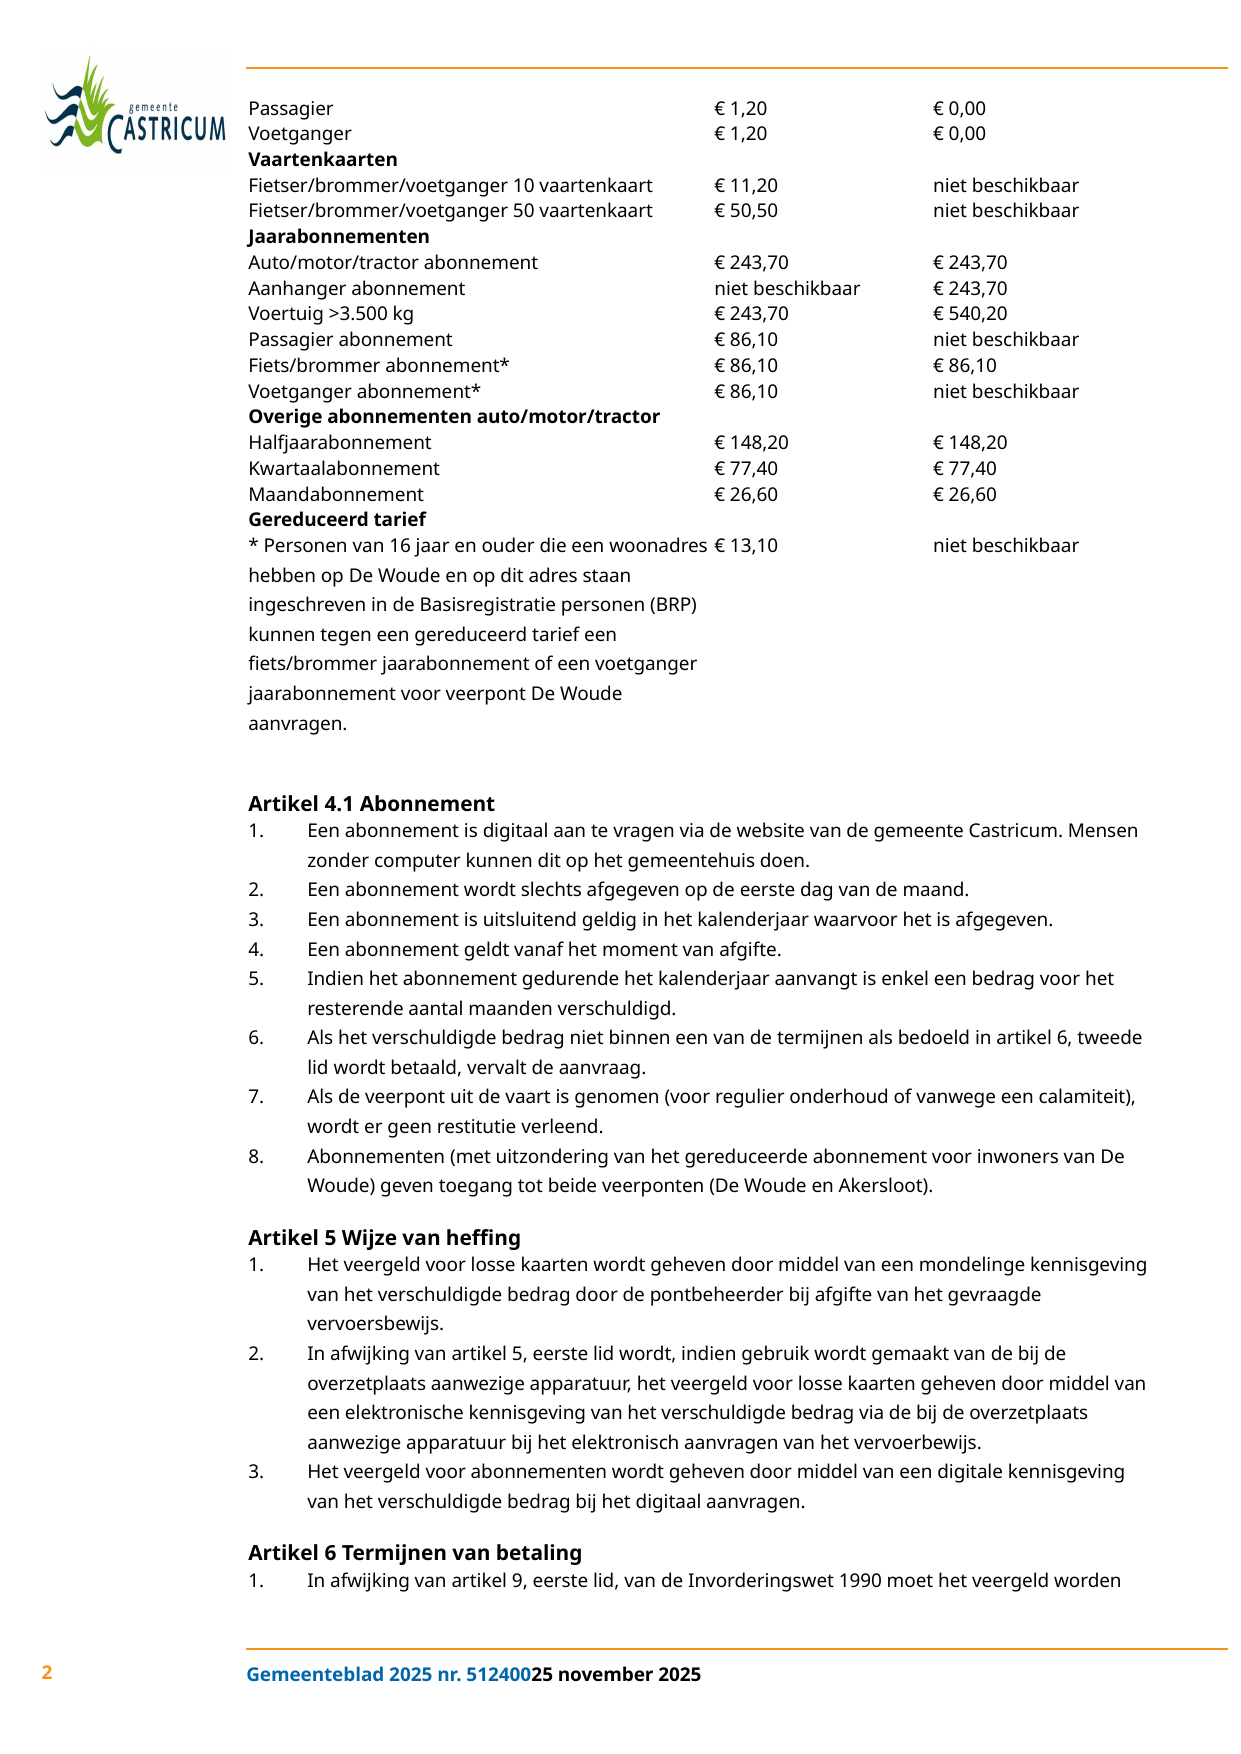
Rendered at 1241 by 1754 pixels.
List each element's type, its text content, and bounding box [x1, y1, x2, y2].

table_cell Passagier [248, 95, 714, 121]
table_cell € 26,60 [933, 481, 1152, 506]
table_cell [714, 404, 933, 429]
table_cell niet beschikbaar [933, 326, 1152, 352]
table_cell € 243,70 [714, 249, 933, 275]
table_cell Gereduceerd tarief [248, 506, 714, 532]
table_cell Vaartenkaarten [248, 146, 1152, 172]
list Het veergeld voor losse kaarten wordt geheven door middel van een mondelinge kennisgeving van het verschuldigde bedrag door de pontbeheerder bij afgifte van het gevraagde vervoersbewijs. [248, 1251, 1152, 1336]
table_cell € 243,70 [933, 275, 1152, 301]
list Abonnementen (met uitzondering van het gereduceerde abonnement voor inwoners van De Woude) geven toegang tot beide veerponten (De Woude en Akersloot). [248, 1143, 1152, 1198]
table_cell Overige abonnementen auto/motor/tractor [248, 404, 714, 429]
table_cell niet beschikbaar [933, 172, 1152, 198]
table_cell Voetganger abonnement* [248, 378, 714, 403]
table_cell Jaarabonnementen [248, 224, 1152, 249]
table_cell € 50,50 [714, 198, 933, 223]
table_cell * Personen van 16 jaar en ouder die een woonadres hebben op De Woude en op dit adres staan ingeschreven in de Basisregistratie personen (BRP) kunnen tegen een gereduceerd tarief een fiets/brommer jaarabonnement of een voetganger jaarabonnement voor veerpont De Woude aanvragen. [248, 532, 714, 735]
table_cell € 13,10 [714, 532, 933, 735]
list Indien het abonnement gedurende het kalenderjaar aanvangt is enkel een bedrag voor het resterende aantal maanden verschuldigd. [248, 965, 1152, 1021]
table_cell Fietser/brommer/voetganger 50 vaartenkaart [248, 198, 714, 223]
list Als de veerpont uit de vaart is genomen (voor regulier onderhoud of vanwege een calamiteit), wordt er geen restitutie verleend. [248, 1084, 1152, 1139]
table_cell € 86,10 [714, 352, 933, 378]
table_cell € 0,00 [933, 121, 1152, 146]
table_cell [933, 404, 1152, 429]
text Artikel 5 Wijze van heffing [248, 1223, 1152, 1251]
list In afwijking van artikel 5, eerste lid wordt, indien gebruik wordt gemaakt van de bij de overzetplaats aanwezige apparatuur, het veergeld voor losse kaarten geheven door middel van een elektronische kennisgeving van het verschuldigde bedrag via de bij de overzetplaats aanwezige apparatuur bij het elektronisch aanvragen van het vervoerbewijs. [248, 1340, 1152, 1454]
table_cell € 0,00 [933, 95, 1152, 121]
table_cell € 86,10 [714, 378, 933, 403]
table_cell niet beschikbaar [933, 378, 1152, 403]
table_cell € 77,40 [933, 455, 1152, 481]
picture [41, 47, 231, 172]
table_cell € 11,20 [714, 172, 933, 198]
table_cell Voetganger [248, 121, 714, 146]
list Als het verschuldigde bedrag niet binnen een van de termijnen als bedoeld in artikel 6, tweede lid wordt betaald, vervalt de aanvraag. [248, 1024, 1152, 1080]
list In afwijking van artikel 9, eerste lid, van de Invorderingswet 1990 moet het veergeld worden [248, 1567, 1152, 1593]
table_cell Halfjaarabonnement [248, 429, 714, 455]
table_cell Maandabonnement [248, 481, 714, 506]
list Het veergeld voor abonnementen wordt geheven door middel van een digitale kennisgeving van het verschuldigde bedrag bij het digitaal aanvragen. [248, 1458, 1152, 1514]
table_cell € 540,20 [933, 301, 1152, 326]
table_cell € 26,60 [714, 481, 933, 506]
table_cell Fietser/brommer/voetganger 10 vaartenkaart [248, 172, 714, 198]
table_cell niet beschikbaar [714, 275, 933, 301]
table_cell € 1,20 [714, 95, 933, 121]
table_cell € 1,20 [714, 121, 933, 146]
table_cell € 148,20 [933, 429, 1152, 455]
table_cell Kwartaalabonnement [248, 455, 714, 481]
table_cell € 243,70 [714, 301, 933, 326]
table_cell niet beschikbaar [933, 198, 1152, 223]
text Artikel 6 Termijnen van betaling [248, 1538, 1152, 1567]
table_cell niet beschikbaar [933, 532, 1152, 735]
table_cell € 243,70 [933, 249, 1152, 275]
text Artikel 4.1 Abonnement [248, 789, 1152, 817]
table_cell [714, 506, 933, 532]
table_cell Fiets/brommer abonnement* [248, 352, 714, 378]
table_cell € 86,10 [714, 326, 933, 352]
list Een abonnement is uitsluitend geldig in het kalenderjaar waarvoor het is afgegeven. [248, 906, 1152, 932]
table_cell Voertuig >3.500 kg [248, 301, 714, 326]
table_cell [933, 506, 1152, 532]
list Een abonnement wordt slechts afgegeven op de eerste dag van de maand. [248, 877, 1152, 902]
list Een abonnement is digitaal aan te vragen via de website van de gemeente Castricum. Mensen zonder computer kunnen dit op het gemeentehuis doen. [248, 817, 1152, 873]
table_cell Aanhanger abonnement [248, 275, 714, 301]
table_cell € 148,20 [714, 429, 933, 455]
list Een abonnement geldt vanaf het moment van afgifte. [248, 936, 1152, 962]
table_cell Passagier abonnement [248, 326, 714, 352]
table_cell € 86,10 [933, 352, 1152, 378]
table_cell € 77,40 [714, 455, 933, 481]
table_cell Auto/motor/tractor abonnement [248, 249, 714, 275]
